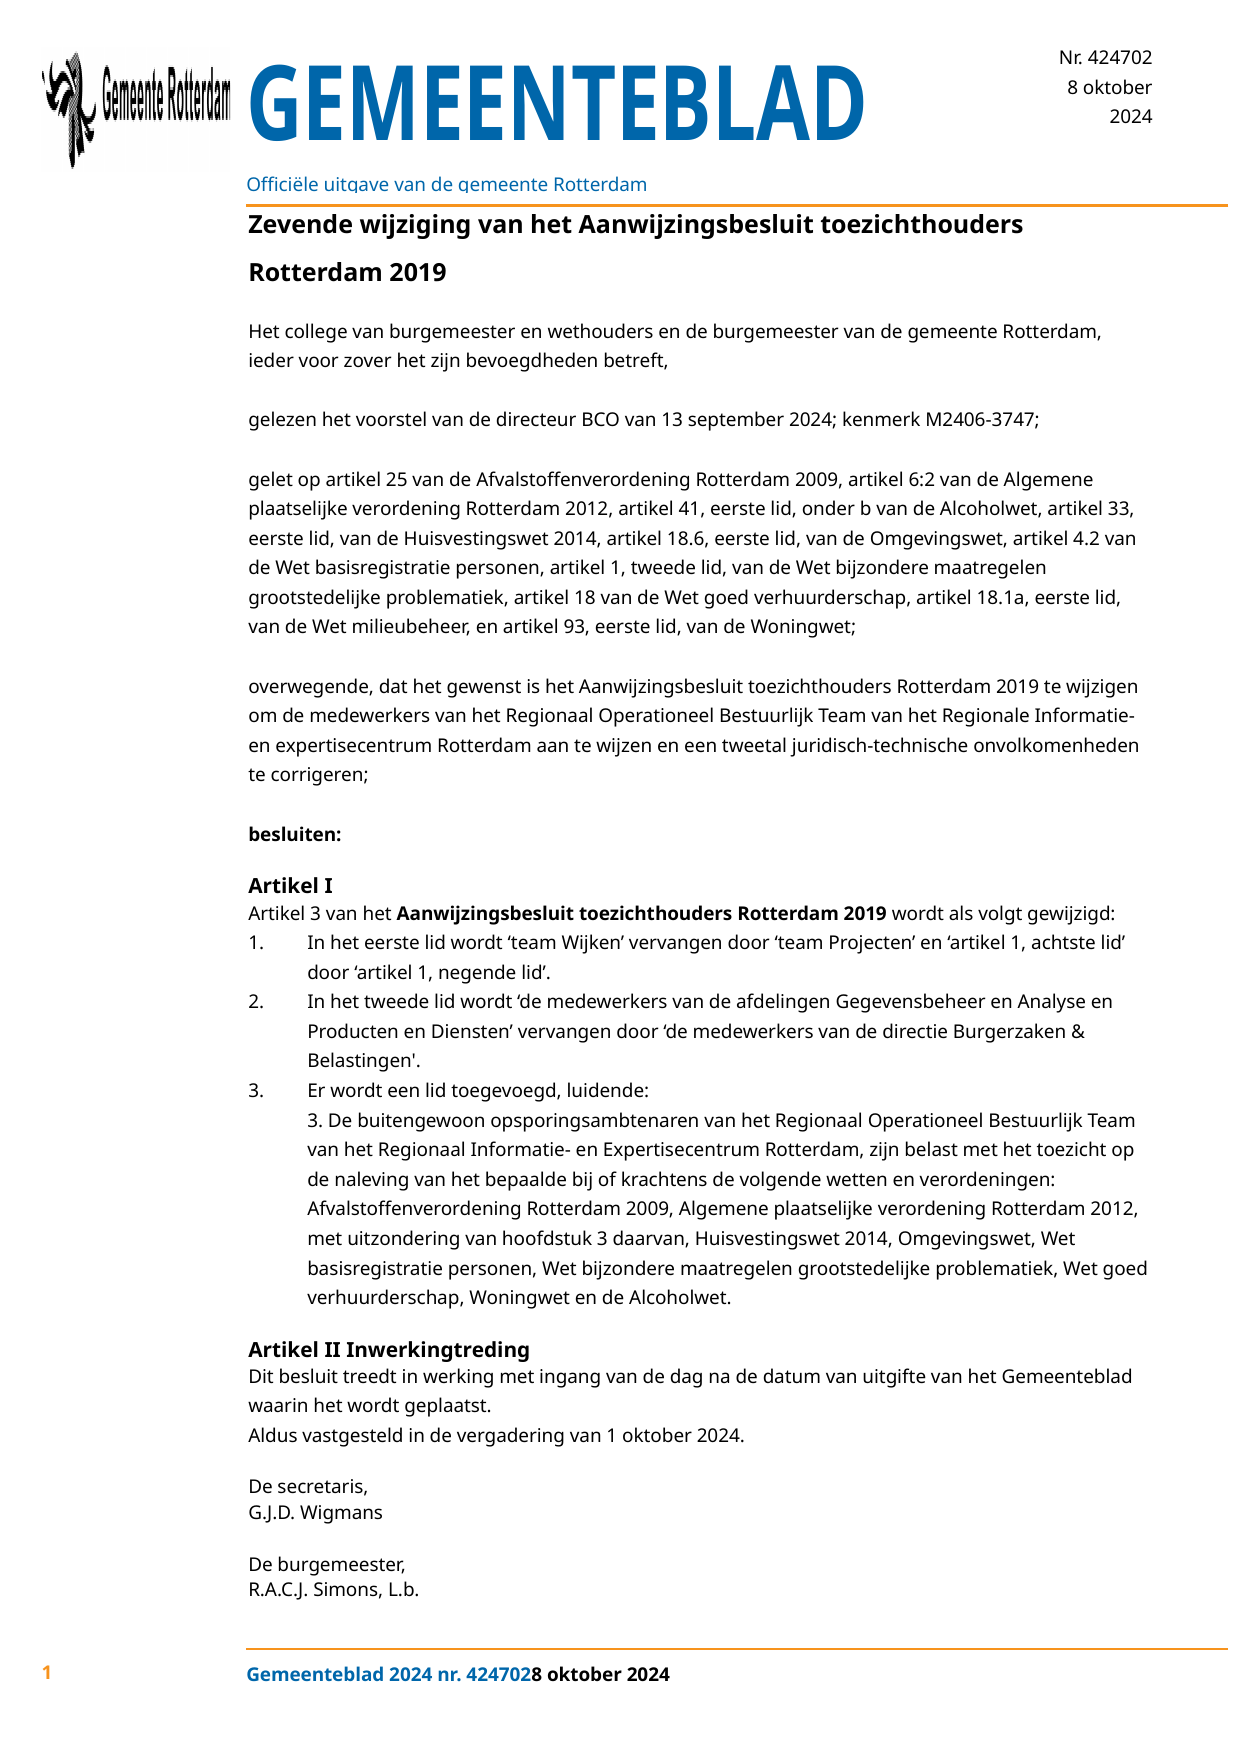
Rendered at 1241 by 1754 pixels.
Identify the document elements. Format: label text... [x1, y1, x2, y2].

text overwegende, dat het gewenst is het Aanwijzingsbesluit toezichthouders Rotterdam 2019 te wijzigen om de medewerkers van het Regionaal Operationeel Bestuurlijk Team van het Regionale Informatie- en expertisecentrum Rotterdam aan te wijzen en een tweetal juridisch-technische onvolkomenheden te corrigeren; [248, 673, 1152, 787]
text R.A.C.J. Simons, L.b. [248, 1577, 1152, 1602]
text Artikel I [248, 871, 1152, 900]
text Het college van burgemeester en wethouders en de burgemeester van de gemeente Rotterdam, ieder voor zover het zijn bevoegdheden betreft, [248, 318, 1152, 373]
text De burgemeester, [248, 1551, 1152, 1577]
text Aldus vastgesteld in de vergadering van 1 oktober 2024. [248, 1422, 1152, 1448]
text besluiten: [248, 821, 1152, 847]
text Dit besluit treedt in werking met ingang van de dag na de datum van uitgifte van het Gemeenteblad waarin het wordt geplaatst. [248, 1363, 1152, 1418]
text Zevende wijziging van het Aanwijzingsbesluit toezichthouders Rotterdam 2019 [248, 207, 1152, 288]
text De secretaris, [248, 1474, 1152, 1499]
text gelezen het voorstel van de directeur BCO van 13 september 2024; kenmerk M2406-3747; [248, 407, 1152, 432]
list 3. De buitengewoon opsporingsambtenaren van het Regionaal Operationeel Bestuurlijk Team van het Regionaal Informatie- en Expertisecentrum Rotterdam, zijn belast met het toezicht op de naleving van het bepaalde bij of krachtens de volgende wetten en verordeningen: Afvalstoffenverordening Rotterdam 2009, Algemene plaatselijke verordening Rotterdam 2012, met uitzondering van hoofdstuk 3 daarvan, Huisvestingswet 2014, Omgevingswet, Wet basisregistratie personen, Wet bijzondere maatregelen grootstedelijke problematiek, Wet goed verhuurderschap, Woningwet en de Alcoholwet. [248, 1107, 1152, 1310]
list Er wordt een lid toegevoegd, luidende: [248, 1077, 1152, 1103]
picture [41, 47, 231, 172]
text gelet op artikel 25 van de Afvalstoffenverordening Rotterdam 2009, artikel 6:2 van de Algemene plaatselijke verordening Rotterdam 2012, artikel 41, eerste lid, onder b van de Alcoholwet, artikel 33, eerste lid, van de Huisvestingswet 2014, artikel 18.6, eerste lid, van de Omgevingswet, artikel 4.2 van de Wet basisregistratie personen, artikel 1, tweede lid, van de Wet bijzondere maatregelen grootstedelijke problematiek, artikel 18 van de Wet goed verhuurderschap, artikel 18.1a, eerste lid, van de Wet milieubeheer, en artikel 93, eerste lid, van de Woningwet; [248, 466, 1152, 639]
text Artikel II Inwerkingtreding [248, 1335, 1152, 1363]
list In het tweede lid wordt ‘de medewerkers van de afdelingen Gegevensbeheer en Analyse en Producten en Diensten’ vervangen door ‘de medewerkers van de directie Burgerzaken & Belastingen'. [248, 988, 1152, 1073]
text Artikel 3 van het Aanwijzingsbesluit toezichthouders Rotterdam 2019 wordt als volgt gewijzigd: [248, 900, 1152, 925]
list In het eerste lid wordt ‘team Wijken’ vervangen door ‘team Projecten’ en ‘artikel 1, achtste lid’ door ‘artikel 1, negende lid’. [248, 929, 1152, 984]
text G.J.D. Wigmans [248, 1499, 1152, 1525]
